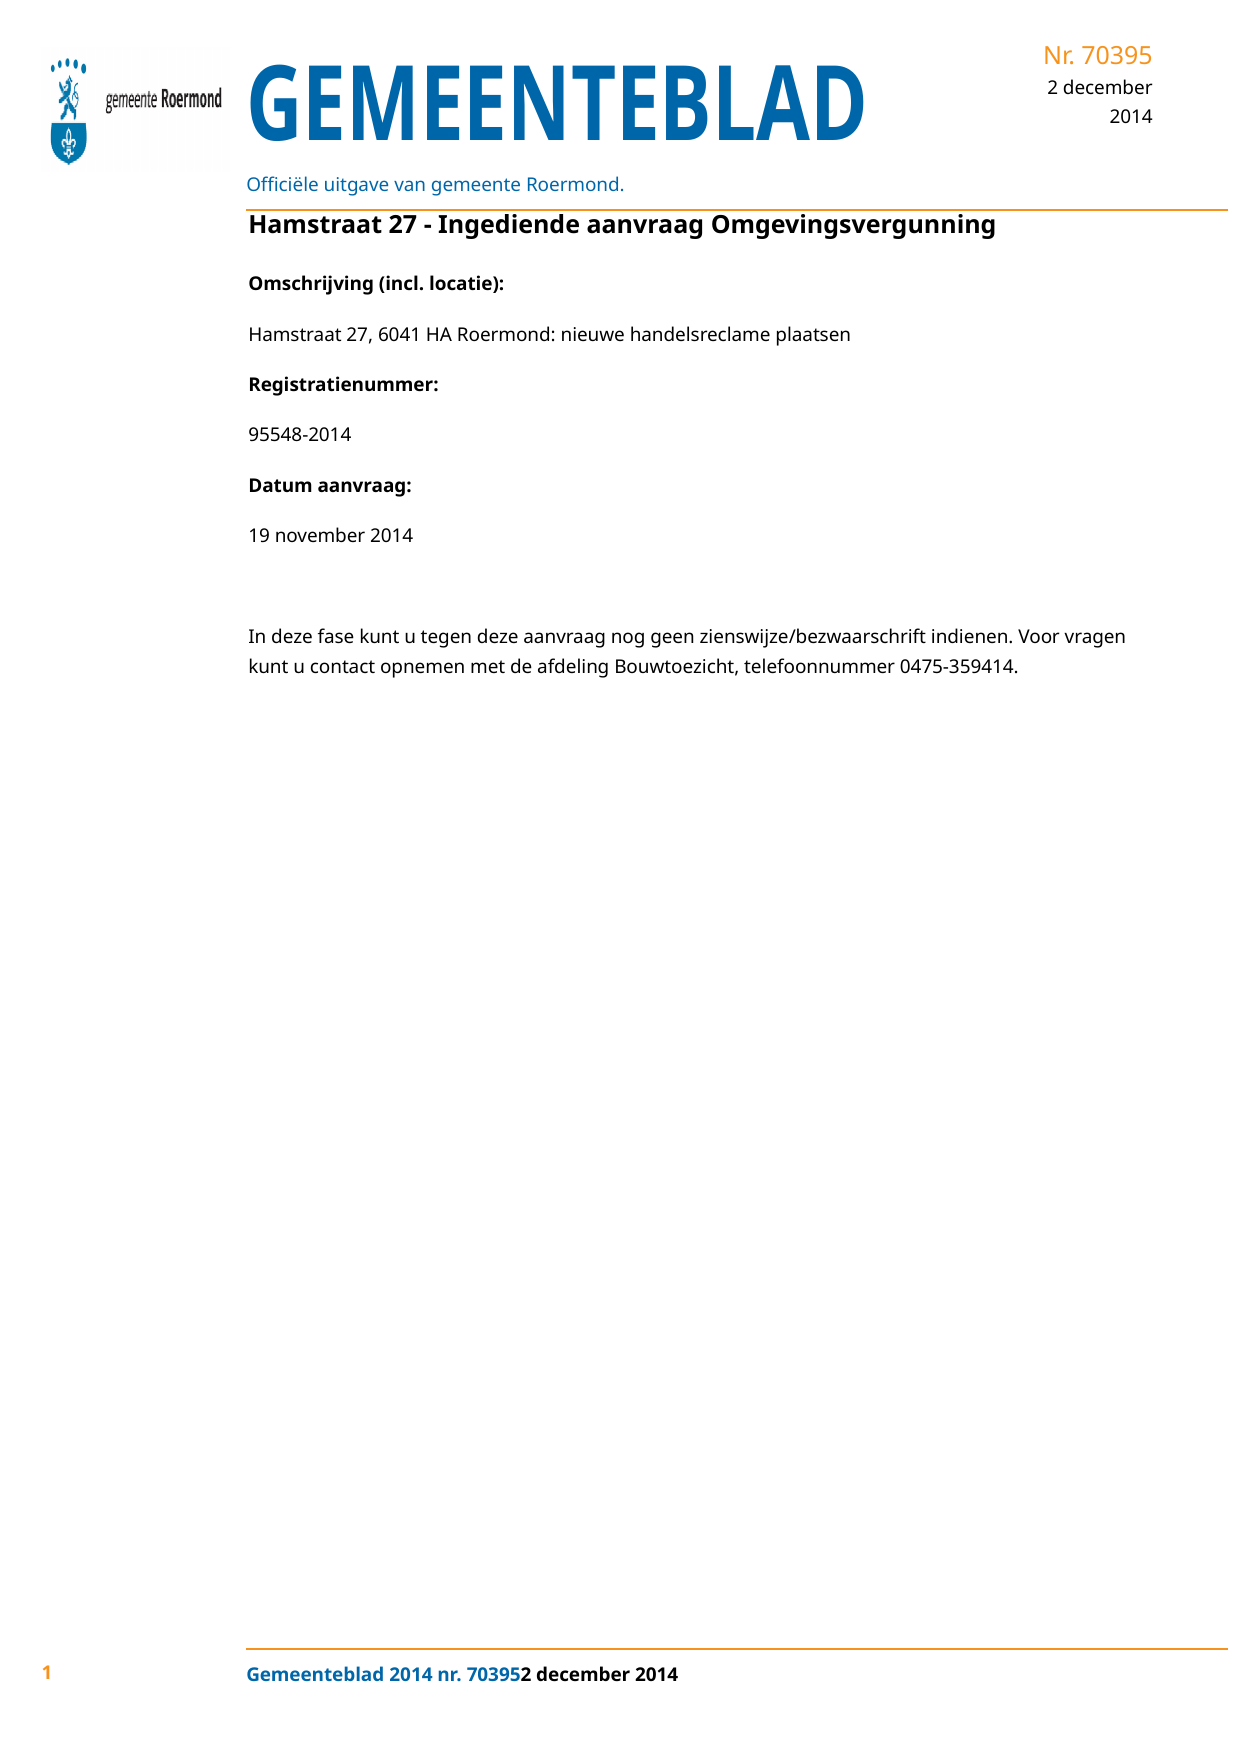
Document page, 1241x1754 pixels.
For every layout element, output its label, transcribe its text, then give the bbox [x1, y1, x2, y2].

text Hamstraat 27 - Ingediende aanvraag Omgevingsvergunning [248, 211, 1152, 241]
text 19 november 2014 [248, 522, 1152, 548]
text Hamstraat 27, 6041 HA Roermond: nieuwe handelsreclame plaatsen [248, 321, 1152, 346]
text 95548-2014 [248, 422, 1152, 447]
text Datum aanvraag: [248, 472, 1152, 498]
picture [41, 47, 231, 172]
text Omschrijving (incl. locatie): [248, 270, 1152, 296]
text Registratienummer: [248, 371, 1152, 397]
text In deze fase kunt u tegen deze aanvraag nog geen zienswijze/bezwaarschrift indienen. Voor vragen kunt u contact opnemen met de afdeling Bouwtoezicht, telefoonnummer 0475-359414. [248, 623, 1152, 678]
